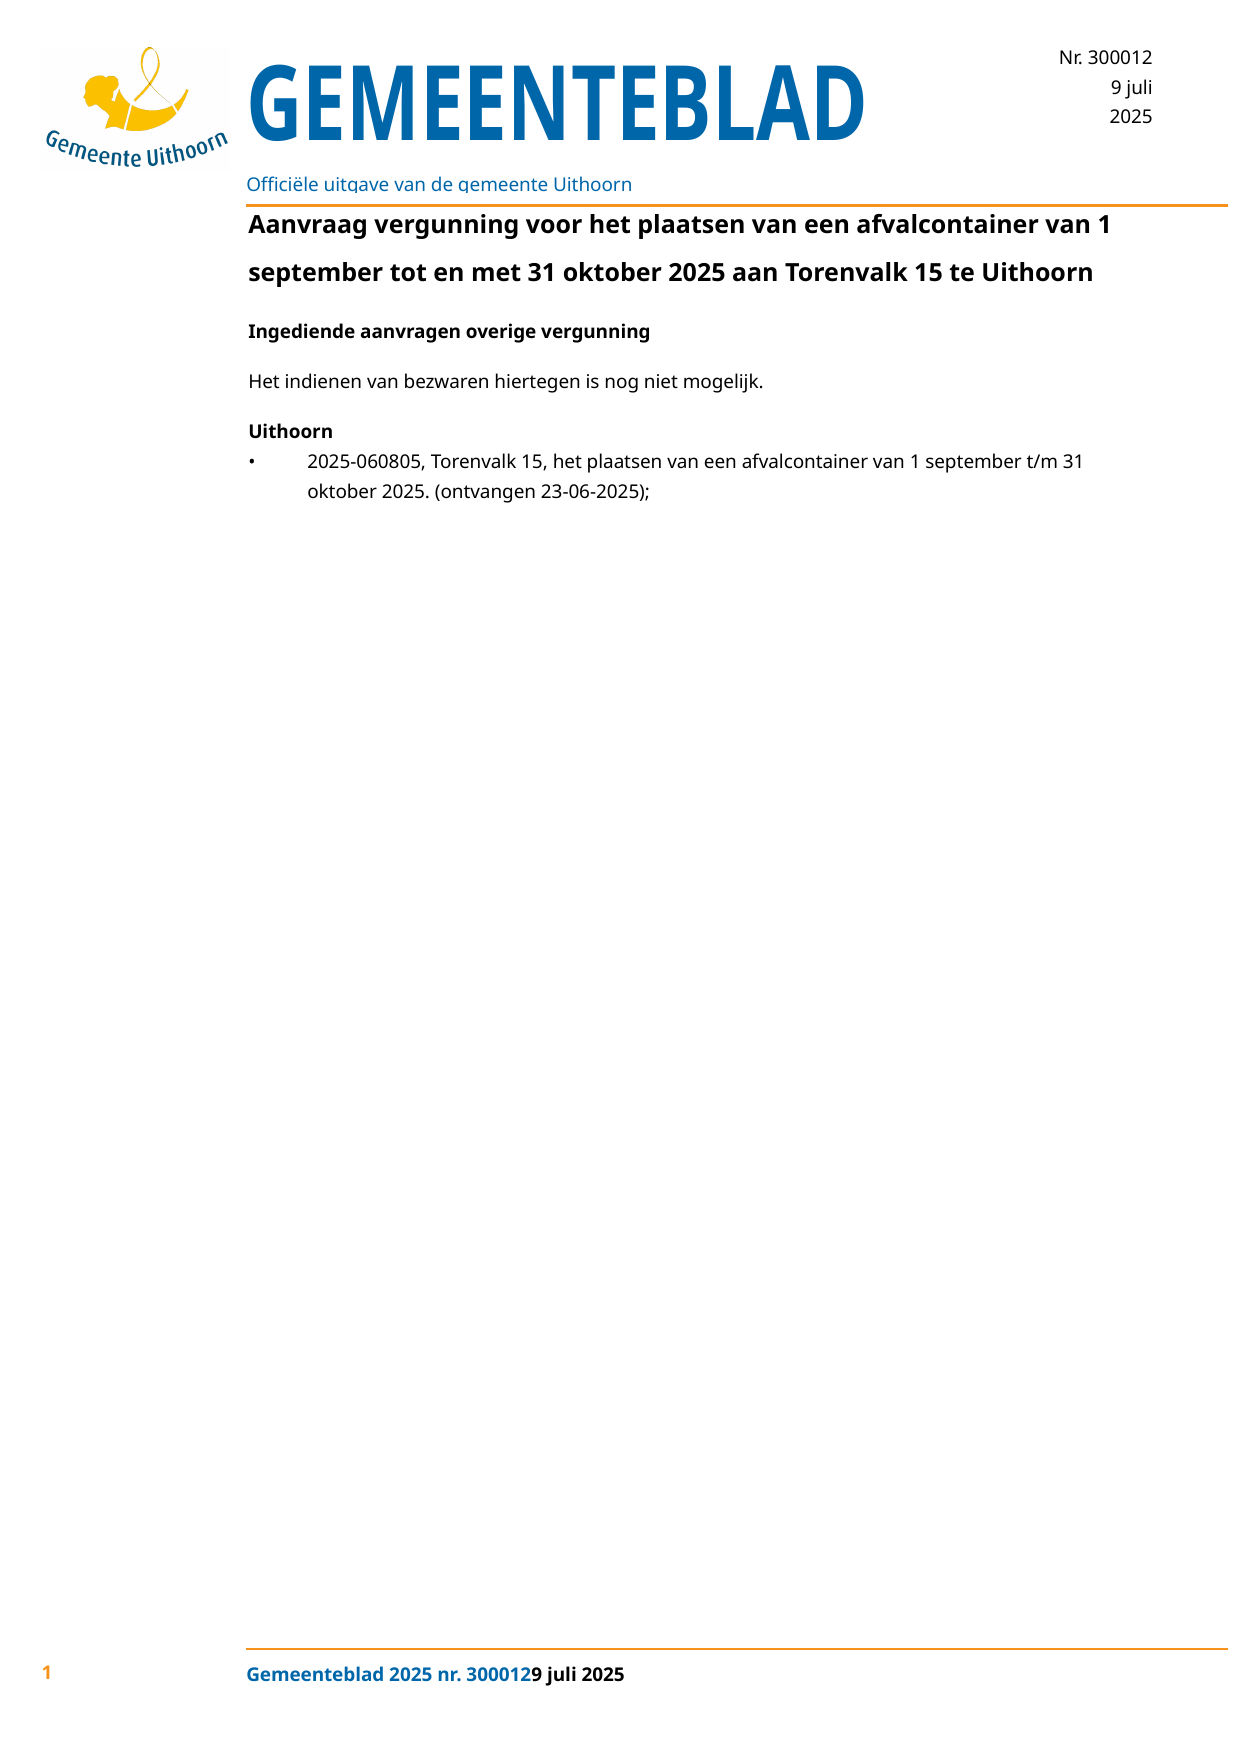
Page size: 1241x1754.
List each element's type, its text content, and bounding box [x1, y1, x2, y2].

text Het indienen van bezwaren hiertegen is nog niet mogelijk. [248, 368, 1152, 394]
list 2025-060805, Torenvalk 15, het plaatsen van een afvalcontainer van 1 september t/m 31 oktober 2025. (ontvangen 23-06-2025); [248, 448, 1152, 504]
text Ingediende aanvragen overige vergunning [248, 318, 1152, 344]
picture [41, 47, 231, 172]
text Uithoorn [248, 419, 1152, 444]
text Aanvraag vergunning voor het plaatsen van een afvalcontainer van 1 september tot en met 31 oktober 2025 aan Torenvalk 15 te Uithoorn [248, 207, 1152, 288]
